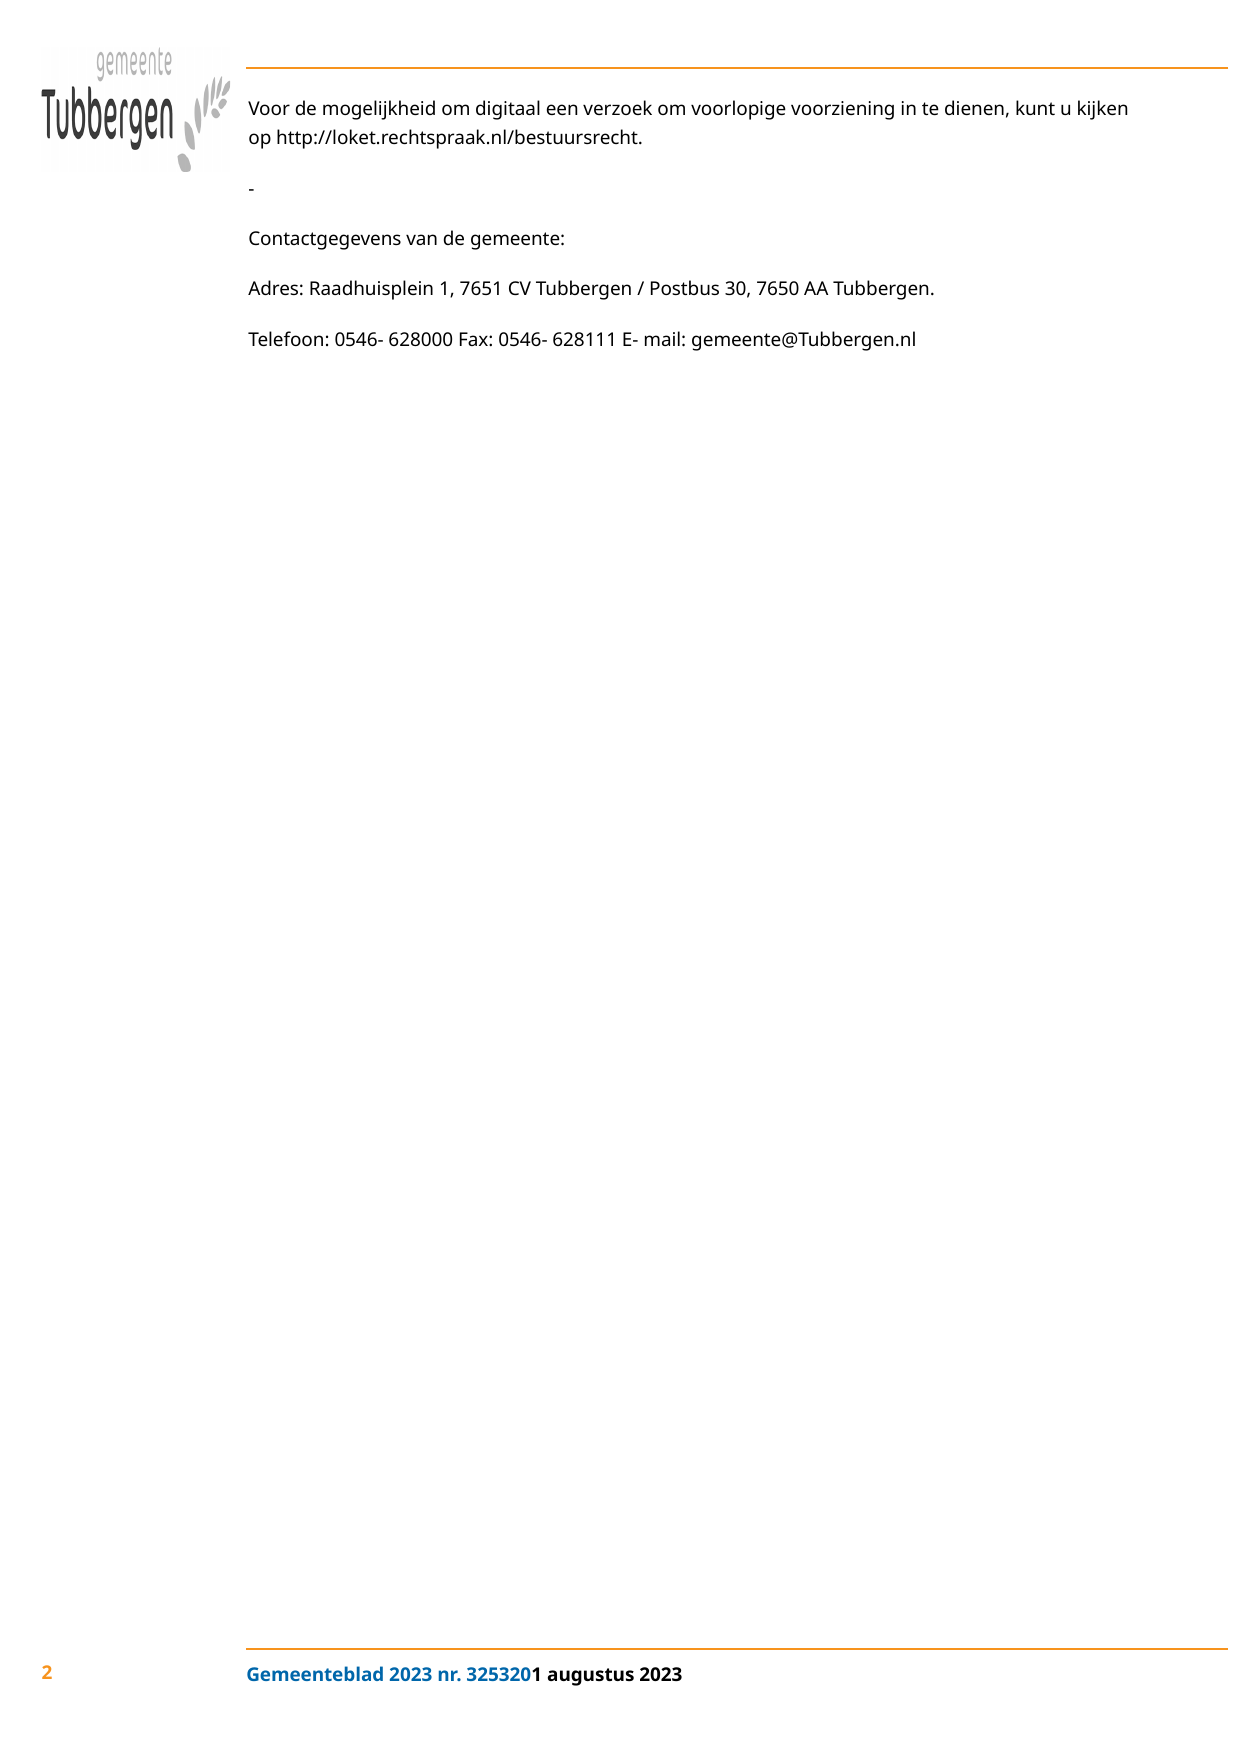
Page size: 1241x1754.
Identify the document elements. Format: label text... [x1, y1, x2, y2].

text Adres: Raadhuisplein 1, 7651 CV Tubbergen / Postbus 30, 7650 AA Tubbergen. [248, 276, 1152, 301]
text Contactgegevens van de gemeente: [248, 225, 1152, 251]
text Telefoon: 0546- 628000 Fax: 0546- 628111 E- mail: gemeente@Tubbergen.nl [248, 326, 1152, 352]
text Voor de mogelijkheid om digitaal een verzoek om voorlopige voorziening in te dienen, kunt u kijken op http://loket.rechtspraak.nl/bestuursrecht. [248, 95, 1152, 150]
picture [41, 47, 231, 172]
text - [248, 175, 1152, 201]
